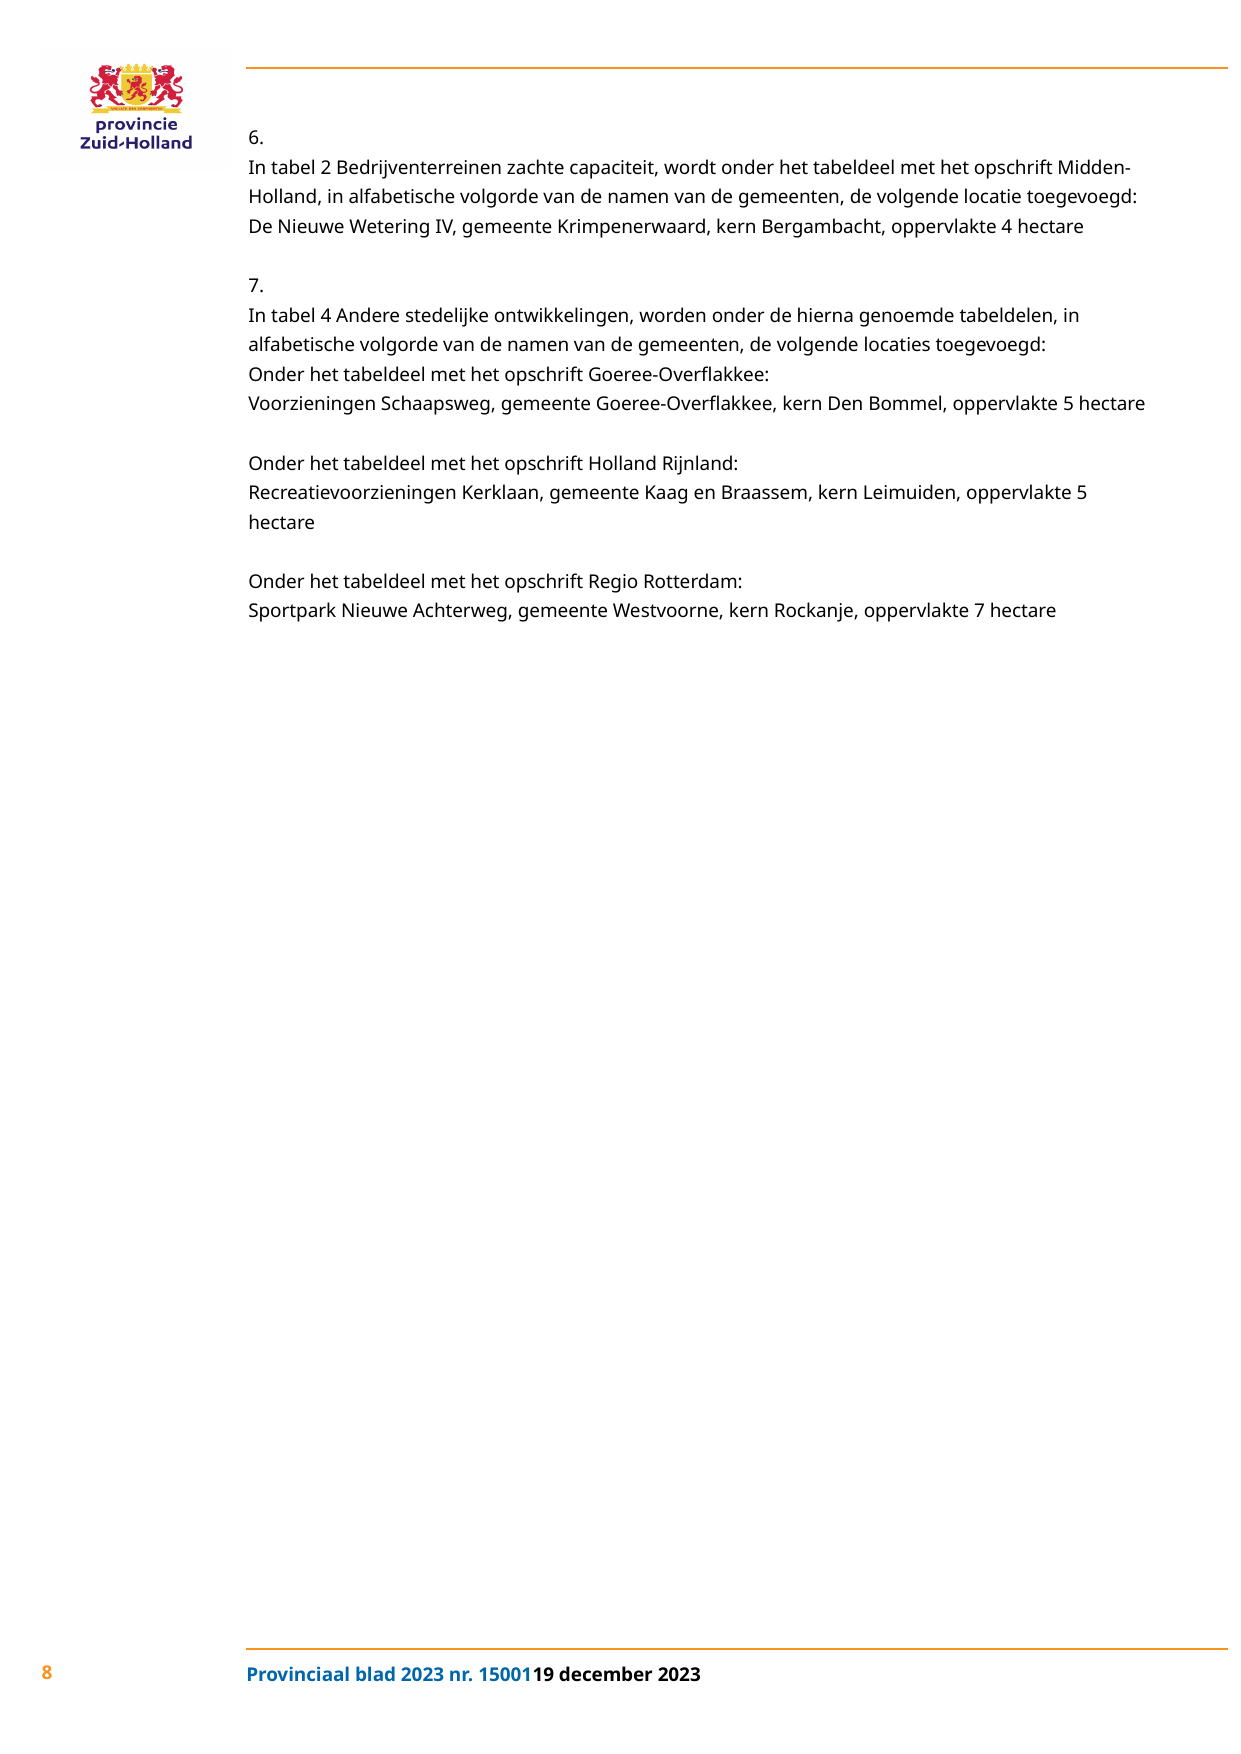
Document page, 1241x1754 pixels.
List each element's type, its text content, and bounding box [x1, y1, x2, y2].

text In tabel 4 Andere stedelijke ontwikkelingen, worden onder de hierna genoemde tabeldelen, in alfabetische volgorde van de namen van de gemeenten, de volgende locaties toegevoegd: [248, 302, 1152, 357]
text 6. [248, 124, 1152, 150]
text Recreatievoorzieningen Kerklaan, gemeente Kaag en Braassem, kern Leimuiden, oppervlakte 5 hectare [248, 479, 1152, 535]
text Sportpark Nieuwe Achterweg, gemeente Westvoorne, kern Rockanje, oppervlakte 7 hectare [248, 598, 1152, 623]
text 7. [248, 272, 1152, 298]
text Onder het tabeldeel met het opschrift Regio Rotterdam: [248, 568, 1152, 594]
picture [41, 47, 231, 172]
text Onder het tabeldeel met het opschrift Holland Rijnland: [248, 450, 1152, 476]
text Onder het tabeldeel met het opschrift Goeree-Overflakkee: [248, 361, 1152, 387]
text De Nieuwe Wetering IV, gemeente Krimpenerwaard, kern Bergambacht, oppervlakte 4 hectare [248, 213, 1152, 239]
text In tabel 2 Bedrijventerreinen zachte capaciteit, wordt onder het tabeldeel met het opschrift Midden-Holland, in alfabetische volgorde van de namen van de gemeenten, de volgende locatie toegevoegd: [248, 154, 1152, 209]
text Voorzieningen Schaapsweg, gemeente Goeree-Overflakkee, kern Den Bommel, oppervlakte 5 hectare [248, 391, 1152, 416]
